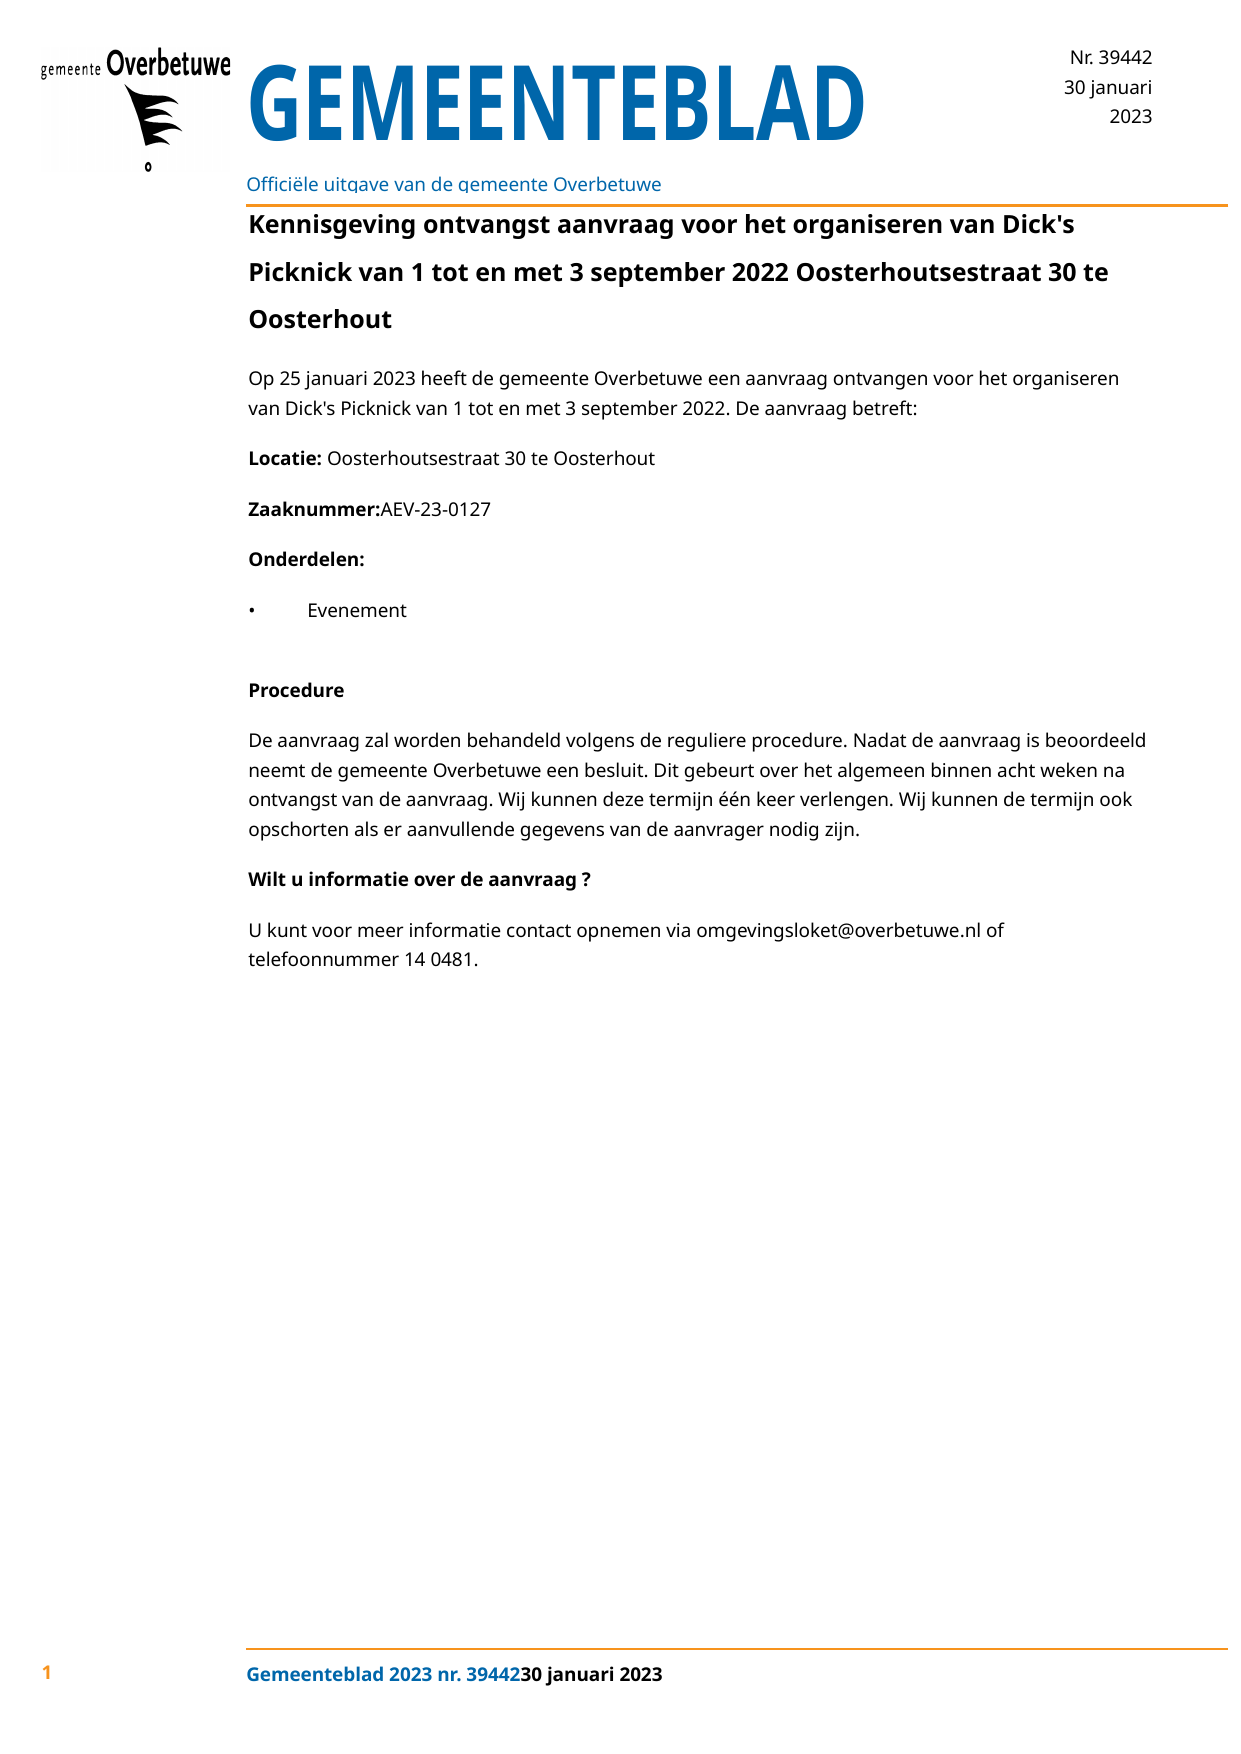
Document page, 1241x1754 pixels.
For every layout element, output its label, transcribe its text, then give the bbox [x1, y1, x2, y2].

picture [41, 47, 231, 172]
text Onderdelen: [248, 546, 1152, 572]
text Zaaknummer:AEV-23-0127 [248, 496, 1152, 522]
text Locatie: Oosterhoutsestraat 30 te Oosterhout [248, 446, 1152, 471]
text Kennisgeving ontvangst aanvraag voor het organiseren van Dick's Picknick van 1 tot en met 3 september 2022 Oosterhoutsestraat 30 te Oosterhout [248, 207, 1152, 336]
text Op 25 januari 2023 heeft de gemeente Overbetuwe een aanvraag ontvangen voor het organiseren van Dick's Picknick van 1 tot en met 3 september 2022. De aanvraag betreft: [248, 366, 1152, 421]
text Procedure [248, 677, 1152, 702]
list Evenement [248, 597, 1152, 622]
text U kunt voor meer informatie contact opnemen via omgevingsloket@overbetuwe.nl of telefoonnummer 14 0481. [248, 917, 1152, 972]
text Wilt u informatie over de aanvraag ? [248, 866, 1152, 892]
text De aanvraag zal worden behandeld volgens de reguliere procedure. Nadat de aanvraag is beoordeeld neemt de gemeente Overbetuwe een besluit. Dit gebeurt over het algemeen binnen acht weken na ontvangst van de aanvraag. Wij kunnen deze termijn één keer verlengen. Wij kunnen de termijn ook opschorten als er aanvullende gegevens van de aanvrager nodig zijn. [248, 727, 1152, 842]
